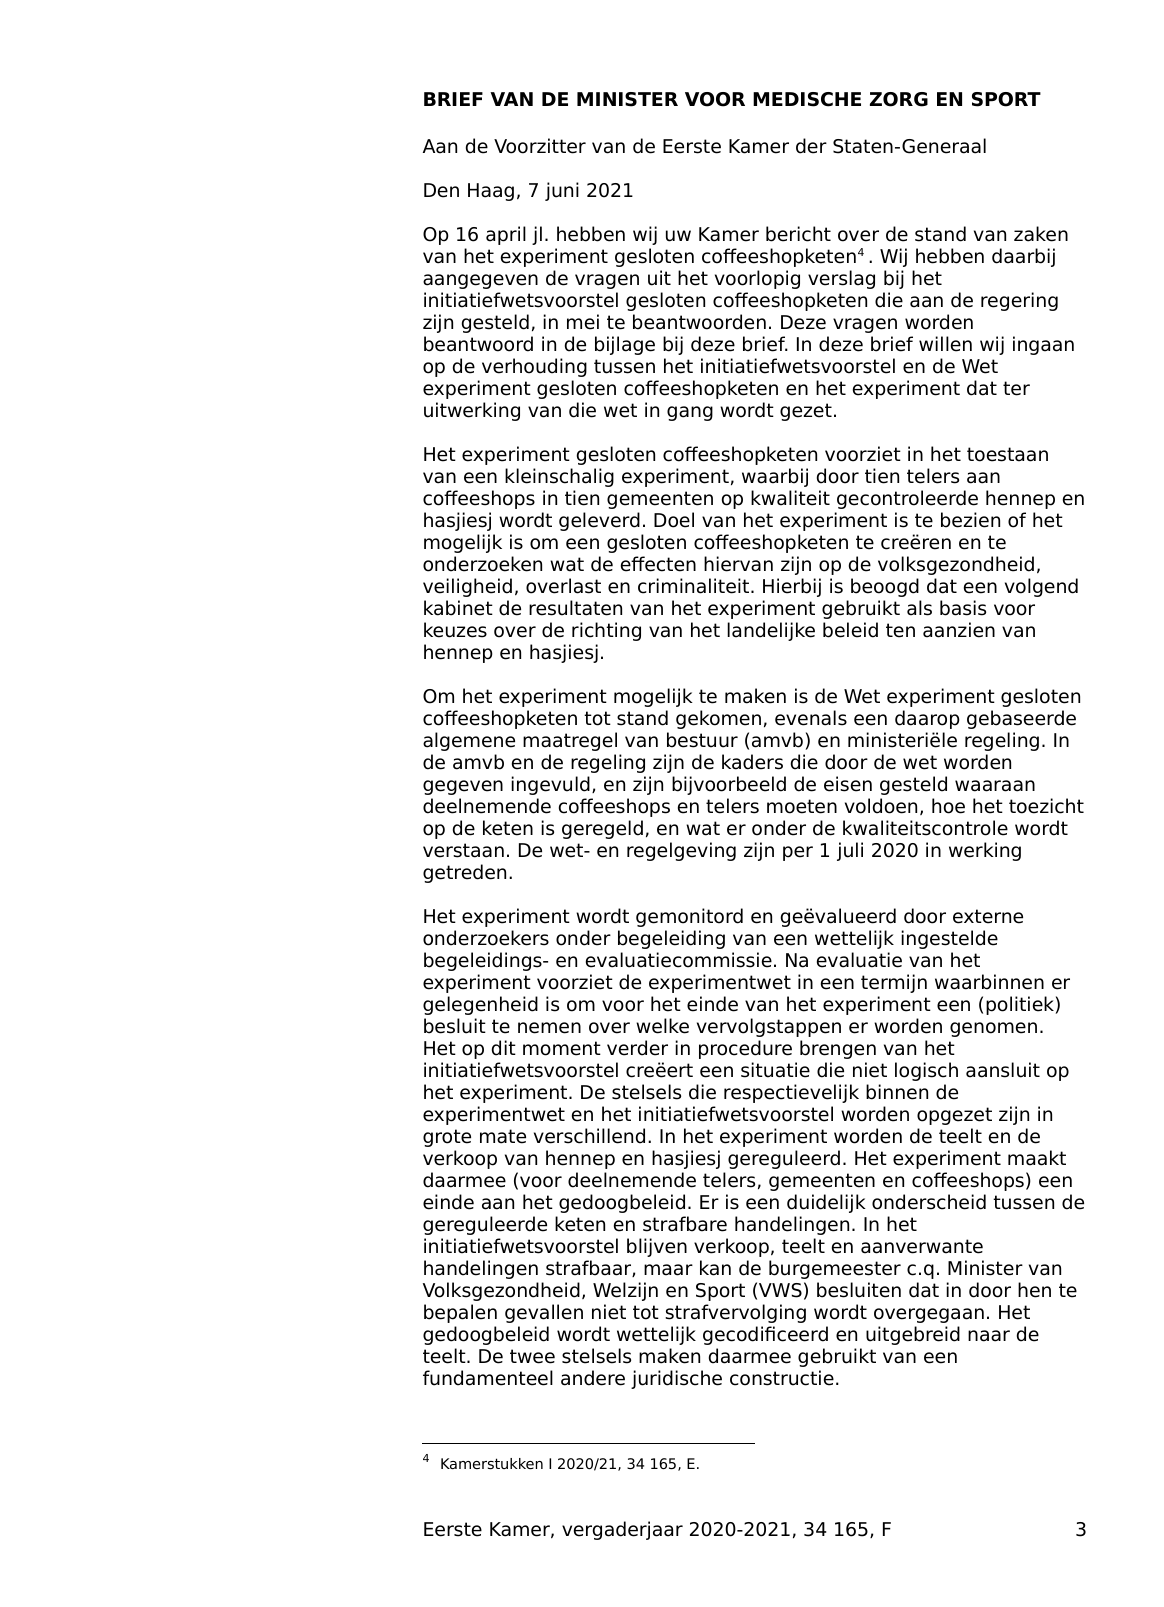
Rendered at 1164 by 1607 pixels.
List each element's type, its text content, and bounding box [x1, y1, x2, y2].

subtitle BRIEF VAN DE MINISTER VOOR MEDISCHE ZORG EN SPORT [422, 89, 1087, 111]
text Den Haag, 7 juni 2021 [422, 180, 1087, 202]
text Het experiment gesloten coffeeshopketen voorziet in het toestaan van een kleinschalig experiment, waarbij door tien telers aan coffeeshops in tien gemeenten op kwaliteit gecontroleerde hennep en hasjiesj wordt geleverd. Doel van het experiment is te bezien of het mogelijk is om een gesloten coffeeshopketen te creëren en te onderzoeken wat de effecten hiervan zijn op de volksgezondheid, veiligheid, overlast en criminaliteit. Hierbij is beoogd dat een volgend kabinet de resultaten van het experiment gebruikt als basis voor keuzes over de richting van het landelijke beleid ten aanzien van hennep en hasjiesj. [422, 444, 1087, 664]
text Het experiment wordt gemonitord en geëvalueerd door externe onderzoekers onder begeleiding van een wettelijk ingestelde begeleidings- en evaluatiecommissie. Na evaluatie van het experiment voorziet de experimentwet in een termijn waarbinnen er gelegenheid is om voor het einde van het experiment een (politiek) besluit te nemen over welke vervolgstappen er worden genomen. [422, 906, 1087, 1038]
text Op 16 april jl. hebben wij uw Kamer bericht over de stand van zaken van het experiment gesloten coffeeshopketen. Wij hebben daarbij aangegeven de vragen uit het voorlopig verslag bij het initiatiefwetsvoorstel gesloten coffeeshopketen die aan de regering zijn gesteld, in mei te beantwoorden. Deze vragen worden beantwoord in de bijlage bij deze brief. In deze brief willen wij ingaan op de verhouding tussen het initiatiefwetsvoorstel en de Wet experiment gesloten coffeeshopketen en het experiment dat ter uitwerking van die wet in gang wordt gezet. [422, 224, 1087, 422]
text Aan de Voorzitter van de Eerste Kamer der Staten-Generaal [422, 136, 1087, 158]
text Kamerstukken I 2020/21, 34 165, E. [422, 1452, 1087, 1474]
text Om het experiment mogelijk te maken is de Wet experiment gesloten coffeeshopketen tot stand gekomen, evenals een daarop gebaseerde algemene maatregel van bestuur (amvb) en ministeriële regeling. In de amvb en de regeling zijn de kaders die door de wet worden gegeven ingevuld, en zijn bijvoorbeeld de eisen gesteld waaraan deelnemende coffeeshops en telers moeten voldoen, hoe het toezicht op de keten is geregeld, en wat er onder de kwaliteitscontrole wordt verstaan. De wet- en regelgeving zijn per 1 juli 2020 in werking getreden. [422, 686, 1087, 884]
text Het op dit moment verder in procedure brengen van het initiatiefwetsvoorstel creëert een situatie die niet logisch aansluit op het experiment. De stelsels die respectievelijk binnen de experimentwet en het initiatiefwetsvoorstel worden opgezet zijn in grote mate verschillend. In het experiment worden de teelt en de verkoop van hennep en hasjiesj gereguleerd. Het experiment maakt daarmee (voor deelnemende telers, gemeenten en coffeeshops) een einde aan het gedoogbeleid. Er is een duidelijk onderscheid tussen de gereguleerde keten en strafbare handelingen. In het initiatiefwetsvoorstel blijven verkoop, teelt en aanverwante handelingen strafbaar, maar kan de burgemeester c.q. Minister van Volksgezondheid, Welzijn en Sport (VWS) besluiten dat in door hen te bepalen gevallen niet tot strafvervolging wordt overgegaan. Het gedoogbeleid wordt wettelijk gecodificeerd en uitgebreid naar de teelt. De twee stelsels maken daarmee gebruikt van een fundamenteel andere juridische constructie. [422, 1038, 1087, 1390]
